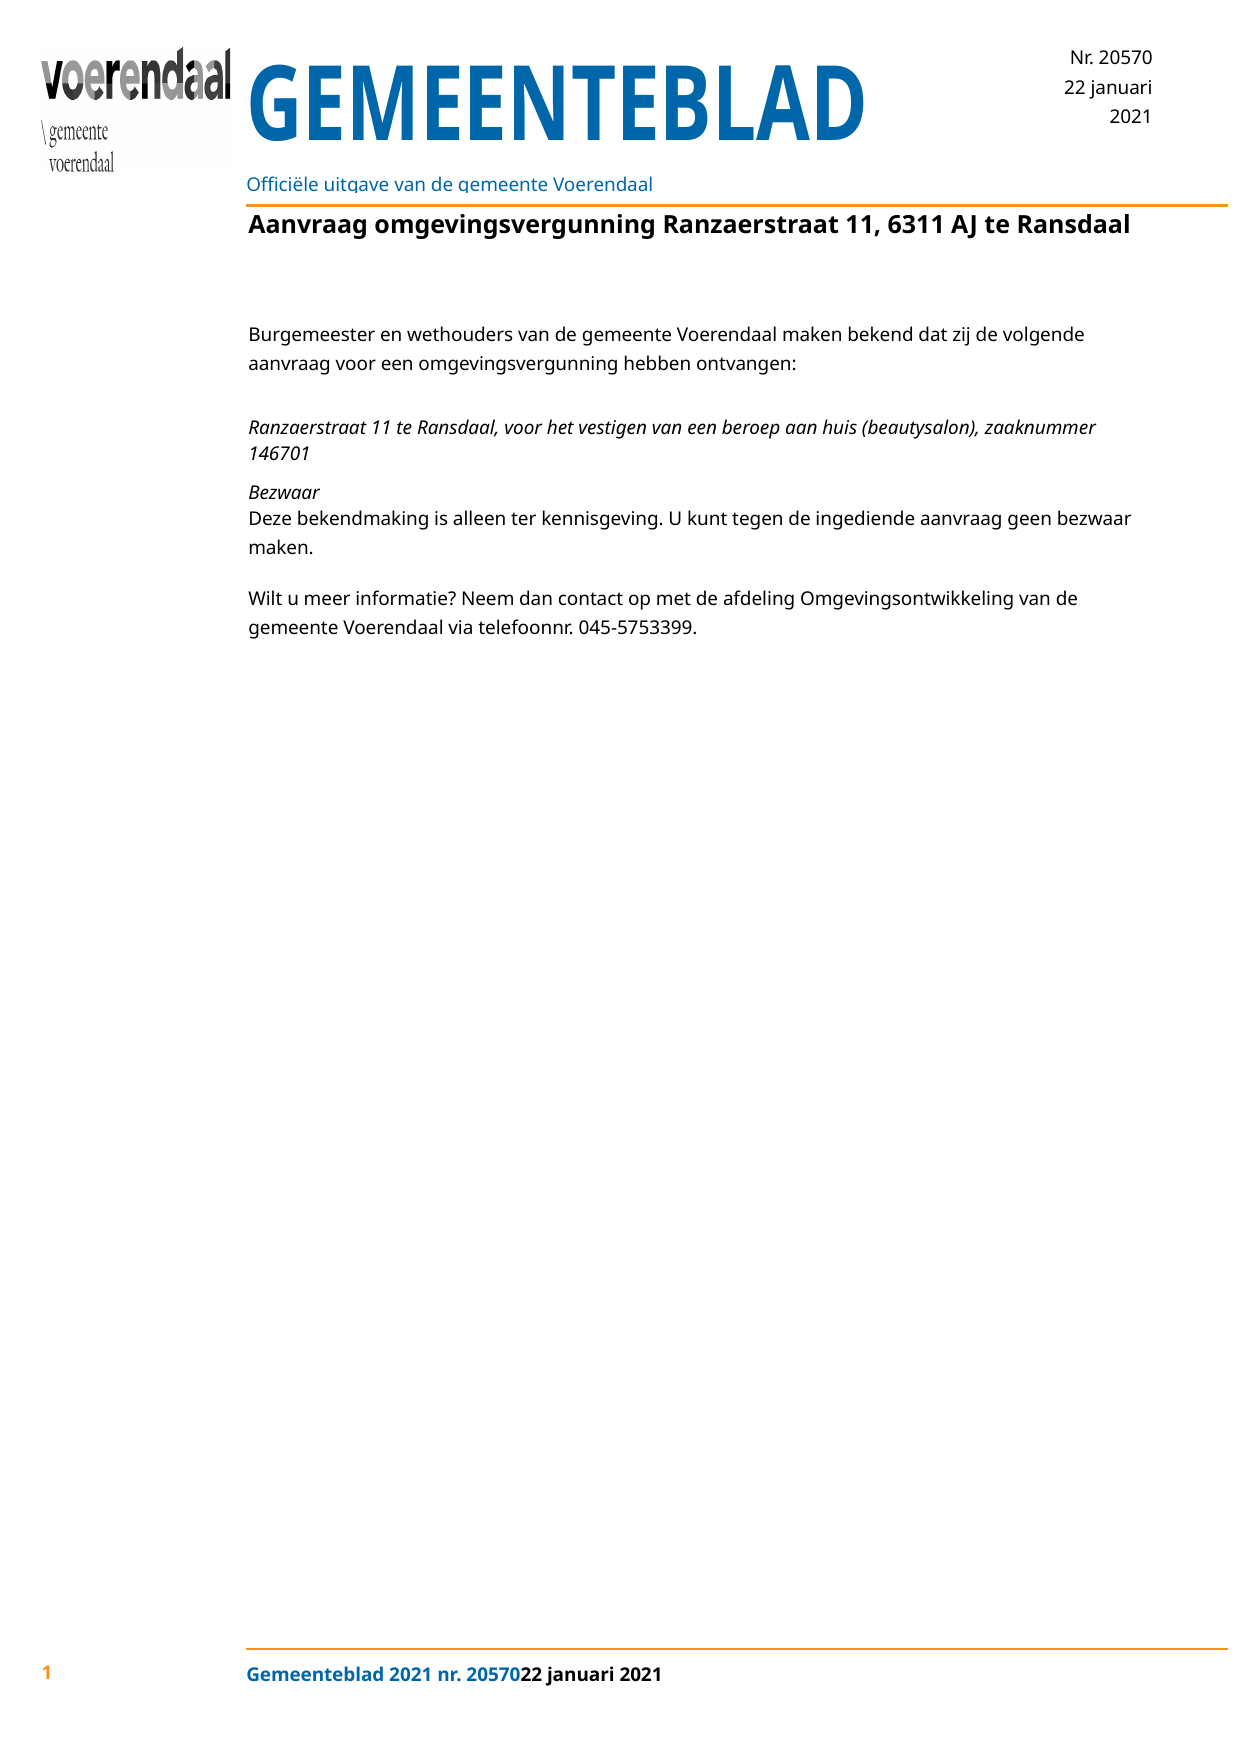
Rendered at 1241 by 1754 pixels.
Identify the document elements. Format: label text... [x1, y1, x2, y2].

text Bezwaar [248, 479, 1152, 505]
text Deze bekendmaking is alleen ter kennisgeving. U kunt tegen de ingediende aanvraag geen bezwaar maken. [248, 505, 1152, 560]
text Aanvraag omgevingsvergunning Ranzaerstraat 11, 6311 AJ te Ransdaal [248, 207, 1152, 241]
text Wilt u meer informatie? Neem dan contact op met de afdeling Omgevingsontwikkeling van de gemeente Voerendaal via telefoonnr. 045-5753399. [248, 585, 1152, 640]
text Burgemeester en wethouders van de gemeente Voerendaal maken bekend dat zij de volgende aanvraag voor een omgevingsvergunning hebben ontvangen: [248, 321, 1152, 376]
text Ranzaerstraat 11 te Ransdaal, voor het vestigen van een beroep aan huis (beautysalon), zaaknummer 146701 [248, 414, 1152, 466]
picture [41, 47, 231, 172]
